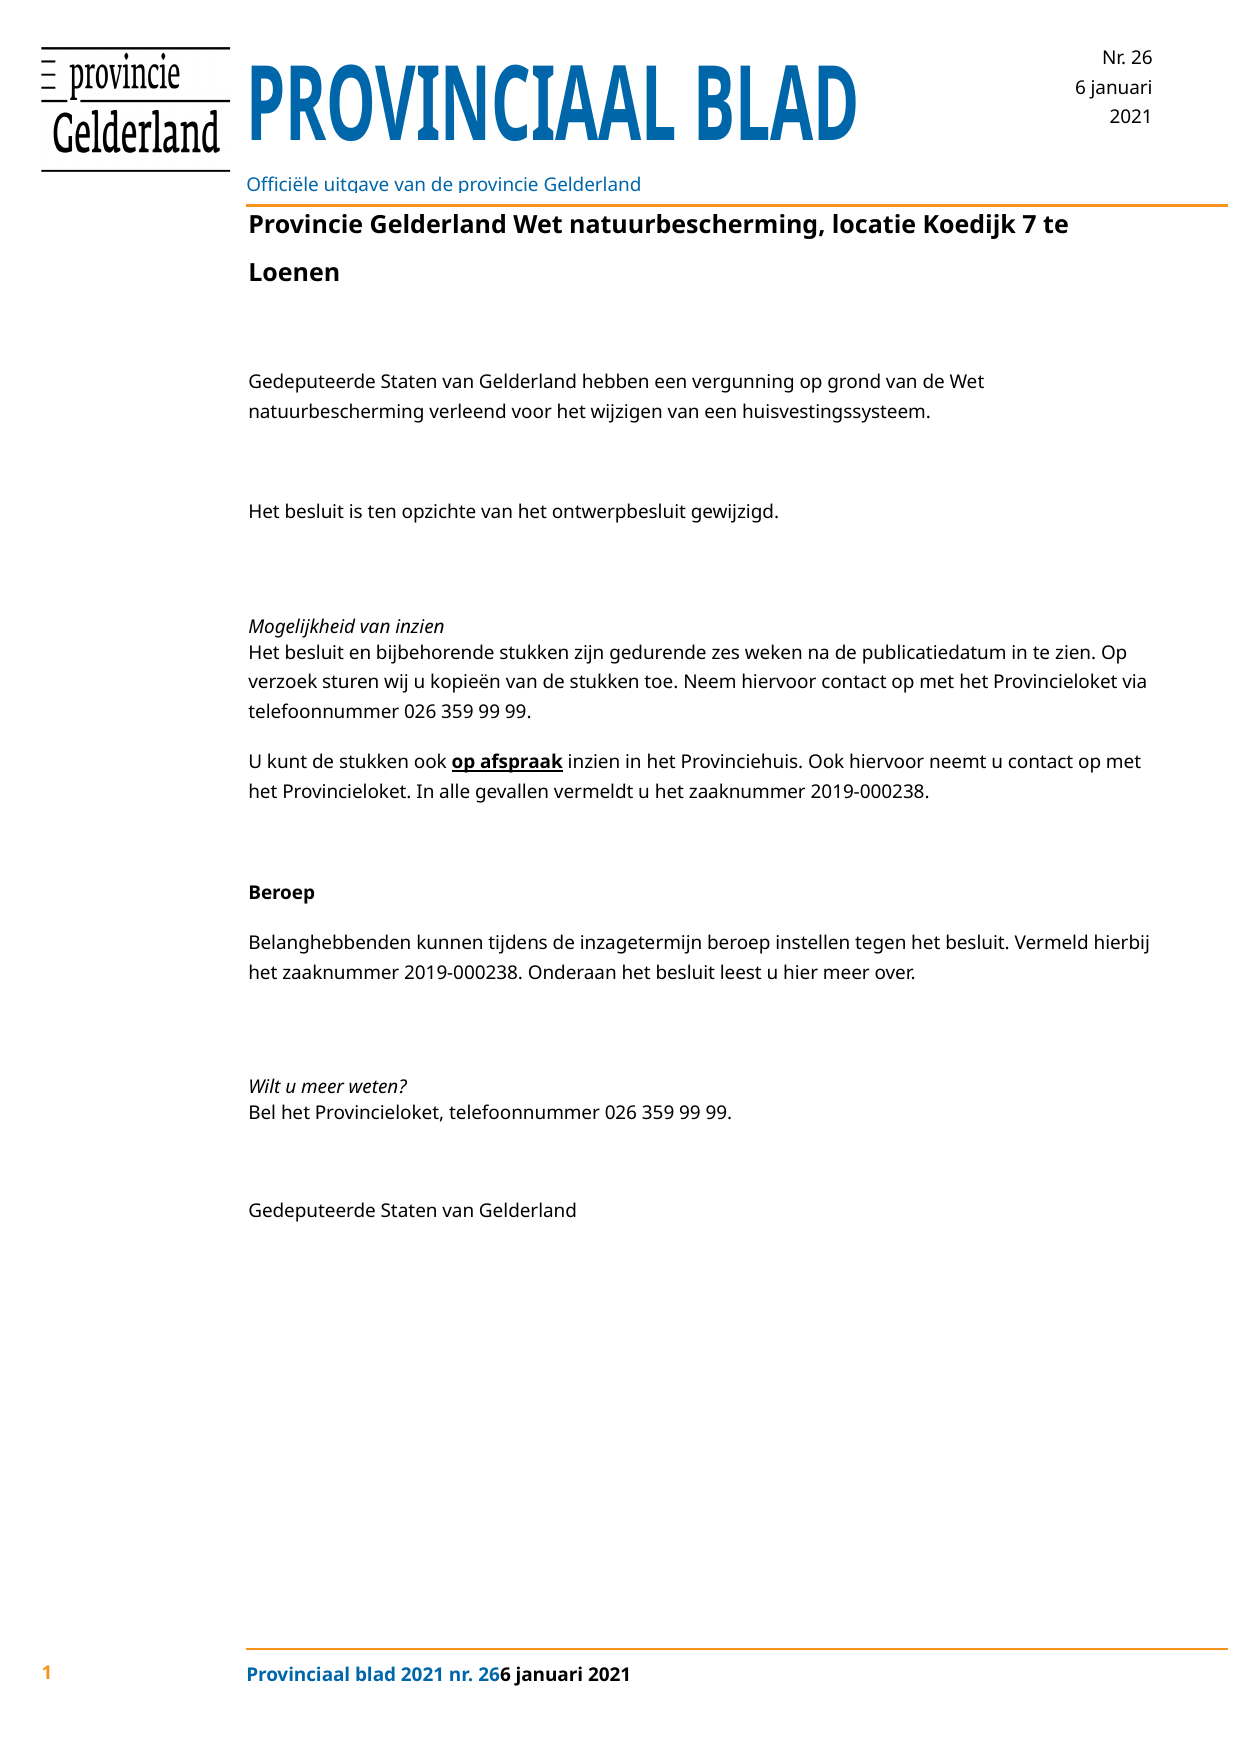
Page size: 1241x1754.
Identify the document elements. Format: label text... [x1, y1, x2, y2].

picture [41, 47, 231, 172]
text Gedeputeerde Staten van Gelderland hebben een vergunning op grond van de Wet natuurbescherming verleend voor het wijzigen van een huisvestingssysteem. [248, 368, 1152, 424]
text U kunt de stukken ook op afspraak inzien in het Provinciehuis. Ook hiervoor neemt u contact op met het Provincieloket. In alle gevallen vermeldt u het zaaknummer 2019-000238. [248, 748, 1152, 804]
text Bel het Provincieloket, telefoonnummer 026 359 99 99. [248, 1099, 1152, 1125]
text Wilt u meer weten? [248, 1073, 1152, 1099]
text Het besluit en bijbehorende stukken zijn gedurende zes weken na de publicatiedatum in te zien. Op verzoek sturen wij u kopieën van de stukken toe. Neem hiervoor contact op met het Provincieloket via telefoonnummer 026 359 99 99. [248, 639, 1152, 724]
text Belanghebbenden kunnen tijdens de inzagetermijn beroep instellen tegen het besluit. Vermeld hierbij het zaaknummer 2019-000238. Onderaan het besluit leest u hier meer over. [248, 929, 1152, 984]
text Provincie Gelderland Wet natuurbescherming, locatie Koedijk 7 te Loenen [248, 207, 1152, 288]
text Gedeputeerde Staten van Gelderland [248, 1197, 1152, 1223]
text Beroep [248, 879, 1152, 904]
text Het besluit is ten opzichte van het ontwerpbesluit gewijzigd. [248, 499, 1152, 524]
text Mogelijkheid van inzien [248, 613, 1152, 639]
